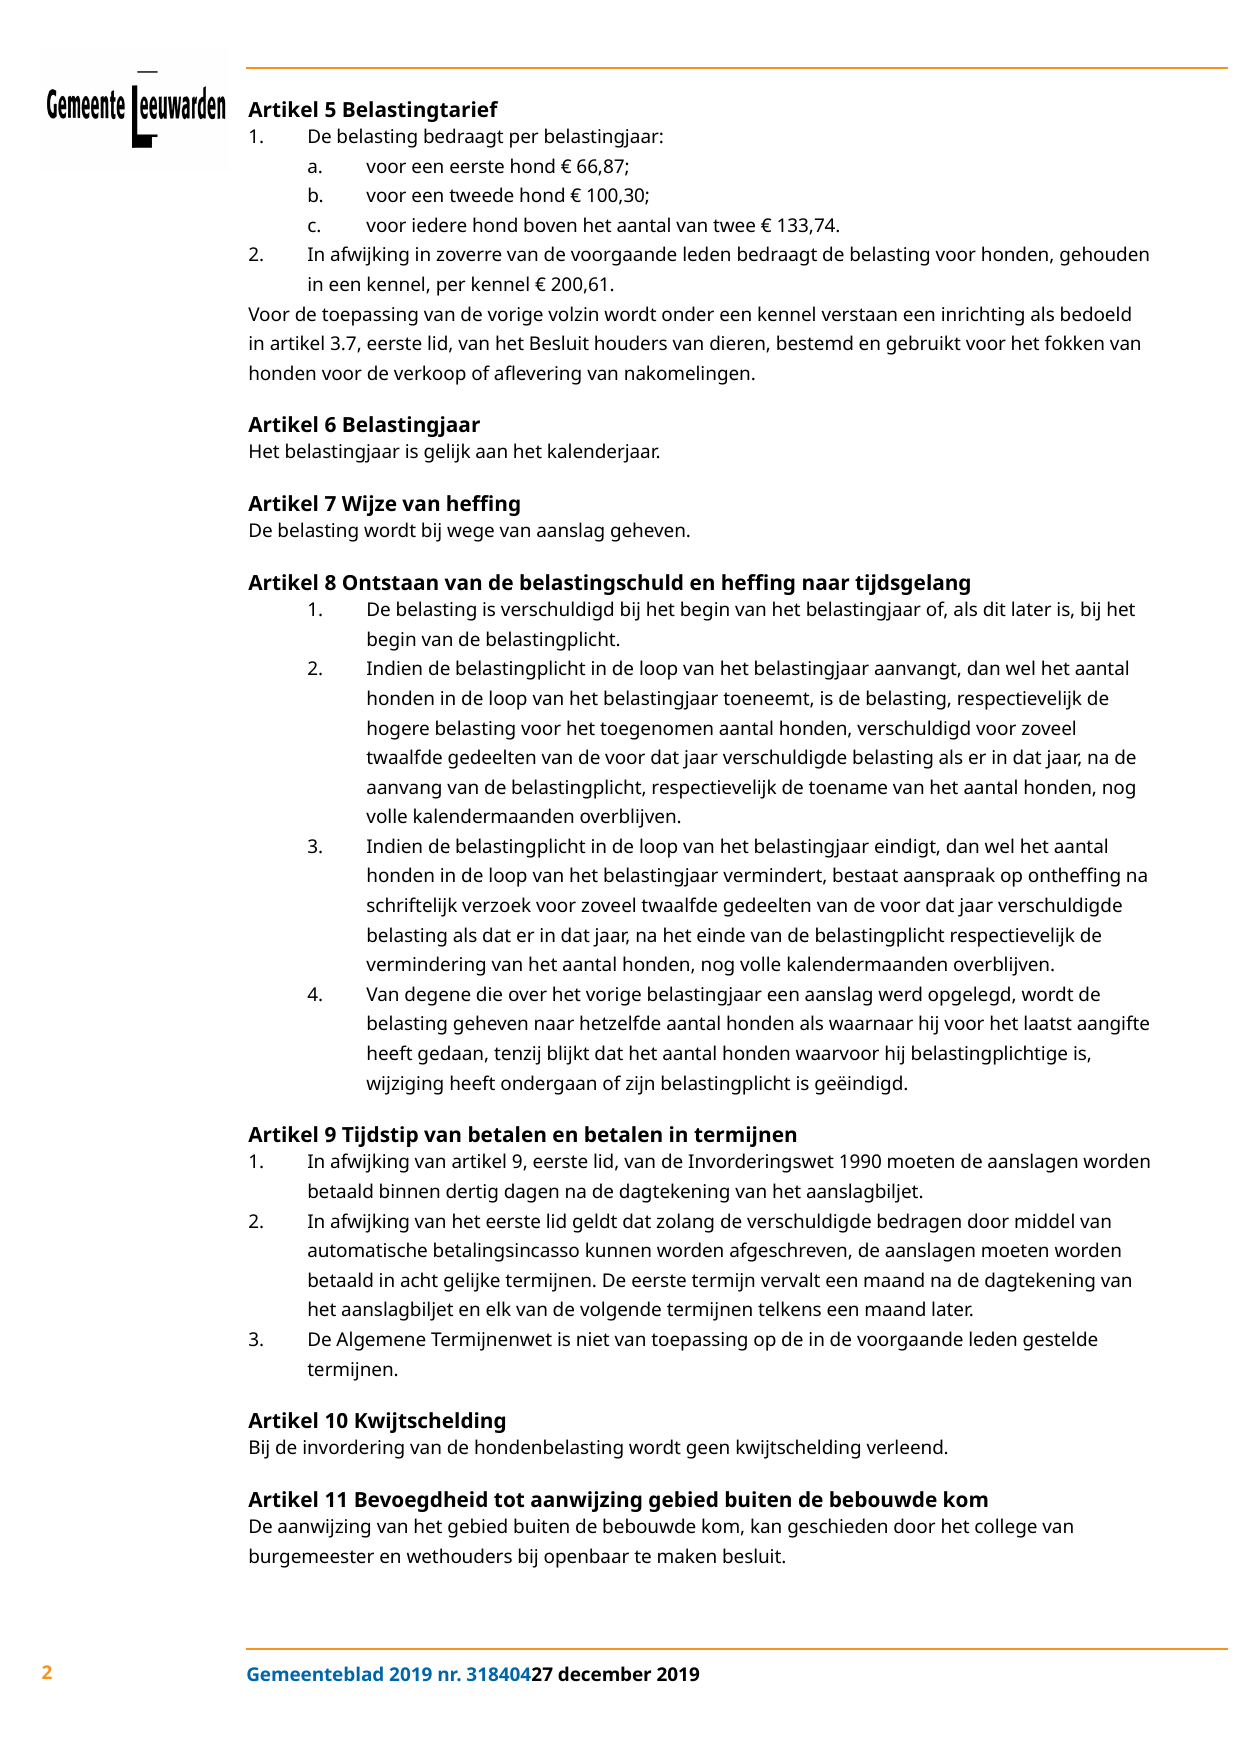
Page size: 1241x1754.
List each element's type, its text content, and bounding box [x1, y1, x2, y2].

list De belasting is verschuldigd bij het begin van het belastingjaar of, als dit later is, bij het begin van de belastingplicht. [307, 596, 1152, 652]
text De aanwijzing van het gebied buiten de bebouwde kom, kan geschieden door het college van burgemeester en wethouders bij openbaar te maken besluit. [248, 1513, 1152, 1569]
list In afwijking in zoverre van de voorgaande leden bedraagt de belasting voor honden, gehouden in een kennel, per kennel € 200,61. [248, 242, 1152, 297]
text Bij de invordering van de hondenbelasting wordt geen kwijtschelding verleend. [248, 1434, 1152, 1460]
list De Algemene Termijnenwet is niet van toepassing op de in de voorgaande leden gestelde termijnen. [248, 1326, 1152, 1381]
list voor een tweede hond € 100,30; [307, 182, 1152, 208]
picture [41, 47, 231, 172]
list De belasting bedraagt per belastingjaar: [248, 123, 1152, 149]
text Voor de toepassing van de vorige volzin wordt onder een kennel verstaan een inrichting als bedoeld in artikel 3.7, eerste lid, van het Besluit houders van dieren, bestemd en gebruikt voor het fokken van honden voor de verkoop of aflevering van nakomelingen. [248, 301, 1152, 386]
list In afwijking van artikel 9, eerste lid, van de Invorderingswet 1990 moeten de aanslagen worden betaald binnen dertig dagen na de dagtekening van het aanslagbiljet. [248, 1149, 1152, 1204]
text Artikel 6 Belastingjaar [248, 410, 1152, 439]
text Artikel 5 Belastingtarief [248, 95, 1152, 123]
text Artikel 9 Tijdstip van betalen en betalen in termijnen [248, 1120, 1152, 1149]
list Indien de belastingplicht in de loop van het belastingjaar aanvangt, dan wel het aantal honden in de loop van het belastingjaar toeneemt, is de belasting, respectievelijk de hogere belasting voor het toegenomen aantal honden, verschuldigd voor zoveel twaalfde gedeelten van de voor dat jaar verschuldigde belasting als er in dat jaar, na de aanvang van de belastingplicht, respectievelijk de toename van het aantal honden, nog volle kalendermaanden overblijven. [307, 656, 1152, 829]
text Artikel 11 Bevoegdheid tot aanwijzing gebied buiten de bebouwde kom [248, 1485, 1152, 1513]
list In afwijking van het eerste lid geldt dat zolang de verschuldigde bedragen door middel van automatische betalingsincasso kunnen worden afgeschreven, de aanslagen moeten worden betaald in acht gelijke termijnen. De eerste termijn vervalt een maand na de dagtekening van het aanslagbiljet en elk van de volgende termijnen telkens een maand later. [248, 1208, 1152, 1322]
text Artikel 10 Kwijtschelding [248, 1406, 1152, 1434]
list Van degene die over het vorige belastingjaar een aanslag werd opgelegd, wordt de belasting geheven naar hetzelfde aantal honden als waarnaar hij voor het laatst aangifte heeft gedaan, tenzij blijkt dat het aantal honden waarvoor hij belastingplichtige is, wijziging heeft ondergaan of zijn belastingplicht is geëindigd. [307, 981, 1152, 1096]
text Artikel 7 Wijze van heffing [248, 489, 1152, 518]
list voor een eerste hond € 66,87; [307, 153, 1152, 178]
text Artikel 8 Ontstaan van de belastingschuld en heffing naar tijdsgelang [248, 568, 1152, 596]
text De belasting wordt bij wege van aanslag geheven. [248, 518, 1152, 543]
list voor iedere hond boven het aantal van twee € 133,74. [307, 212, 1152, 238]
text Het belastingjaar is gelijk aan het kalenderjaar. [248, 439, 1152, 464]
list Indien de belastingplicht in de loop van het belastingjaar eindigt, dan wel het aantal honden in de loop van het belastingjaar vermindert, bestaat aanspraak op ontheffing na schriftelijk verzoek voor zoveel twaalfde gedeelten van de voor dat jaar verschuldigde belasting als dat er in dat jaar, na het einde van de belastingplicht respectievelijk de vermindering van het aantal honden, nog volle kalendermaanden overblijven. [307, 833, 1152, 977]
